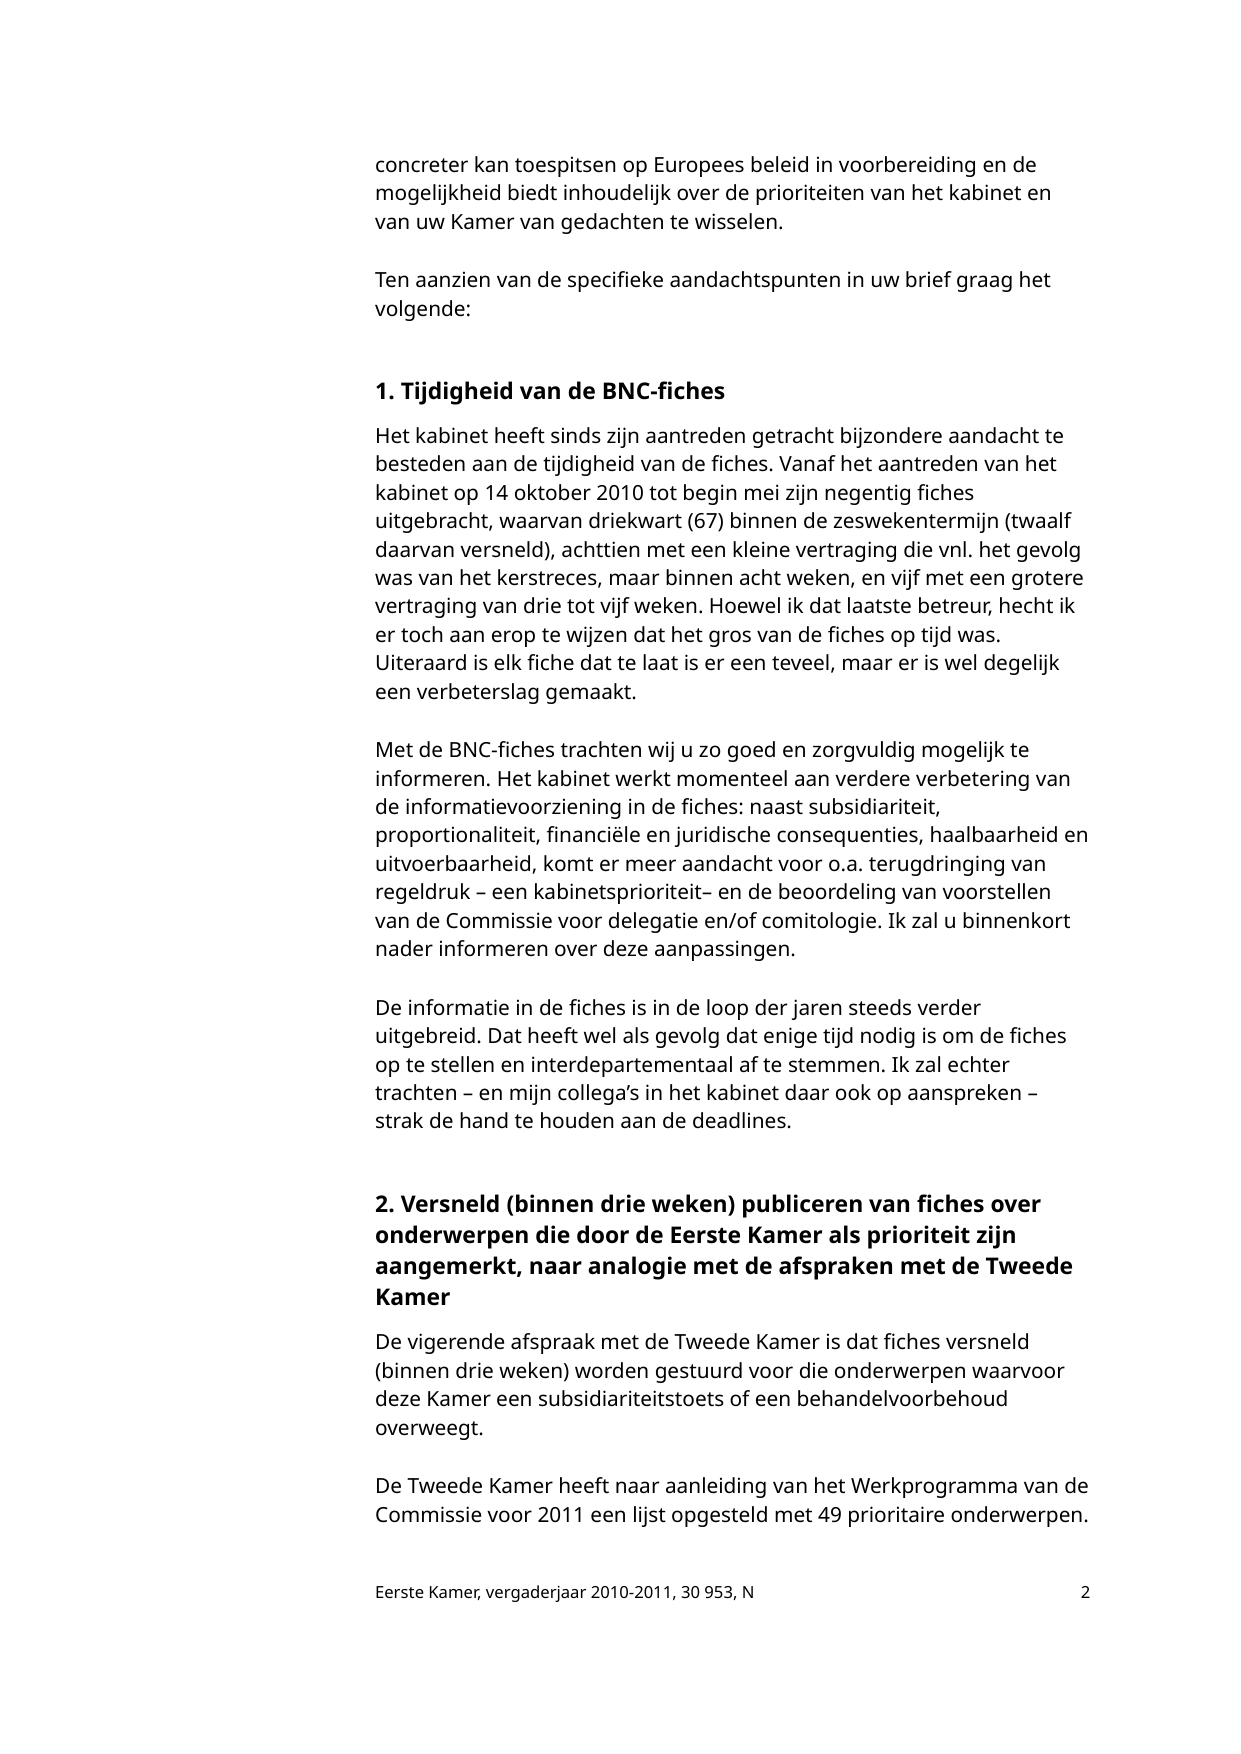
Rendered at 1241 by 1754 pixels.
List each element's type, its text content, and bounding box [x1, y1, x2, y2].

subtitle 1. Tijdigheid van de BNC-fiches [375, 375, 1090, 406]
subtitle 2. Versneld (binnen drie weken) publiceren van fiches over onderwerpen die door de Eerste Kamer als prioriteit zijn aangemerkt, naar analogie met de afspraken met de Tweede Kamer [375, 1187, 1090, 1312]
text Ten aanzien van de specifieke aandachtspunten in uw brief graag het volgende: [375, 265, 1090, 322]
text concreter kan toespitsen op Europees beleid in voorbereiding en de mogelijkheid biedt inhoudelijk over de prioriteiten van het kabinet en van uw Kamer van gedachten te wisselen. [375, 150, 1090, 235]
text De Tweede Kamer heeft naar aanleiding van het Werkprogramma van de Commissie voor 2011 een lijst opgesteld met 49 prioritaire onderwerpen. [375, 1471, 1090, 1528]
text Het kabinet heeft sinds zijn aantreden getracht bijzondere aandacht te besteden aan de tijdigheid van de fiches. Vanaf het aantreden van het kabinet op 14 oktober 2010 tot begin mei zijn negentig fiches uitgebracht, waarvan driekwart (67) binnen de zeswekentermijn (twaalf daarvan versneld), achttien met een kleine vertraging die vnl. het gevolg was van het kerstreces, maar binnen acht weken, en vijf met een grotere vertraging van drie tot vijf weken. Hoewel ik dat laatste betreur, hecht ik er toch aan erop te wijzen dat het gros van de fiches op tijd was. Uiteraard is elk fiche dat te laat is er een teveel, maar er is wel degelijk een verbeterslag gemaakt. [375, 421, 1090, 705]
text Met de BNC-fiches trachten wij u zo goed en zorgvuldig mogelijk te informeren. Het kabinet werkt momenteel aan verdere verbetering van de informatievoorziening in de fiches: naast subsidiariteit, proportionaliteit, financiële en juridische consequenties, haalbaarheid en uitvoerbaarheid, komt er meer aandacht voor o.a. terugdringing van regeldruk – een kabinetsprioriteit– en de beoordeling van voorstellen van de Commissie voor delegatie en/of comitologie. Ik zal u binnenkort nader informeren over deze aanpassingen. [375, 735, 1090, 963]
text De informatie in de fiches is in de loop der jaren steeds verder uitgebreid. Dat heeft wel als gevolg dat enige tijd nodig is om de fiches op te stellen en interdepartementaal af te stemmen. Ik zal echter trachten – en mijn collega’s in het kabinet daar ook op aanspreken – strak de hand te houden aan de deadlines. [375, 993, 1090, 1135]
text De vigerende afspraak met de Tweede Kamer is dat fiches versneld (binnen drie weken) worden gestuurd voor die onderwerpen waarvoor deze Kamer een subsidiariteitstoets of een behandelvoorbehoud overweegt. [375, 1327, 1090, 1441]
